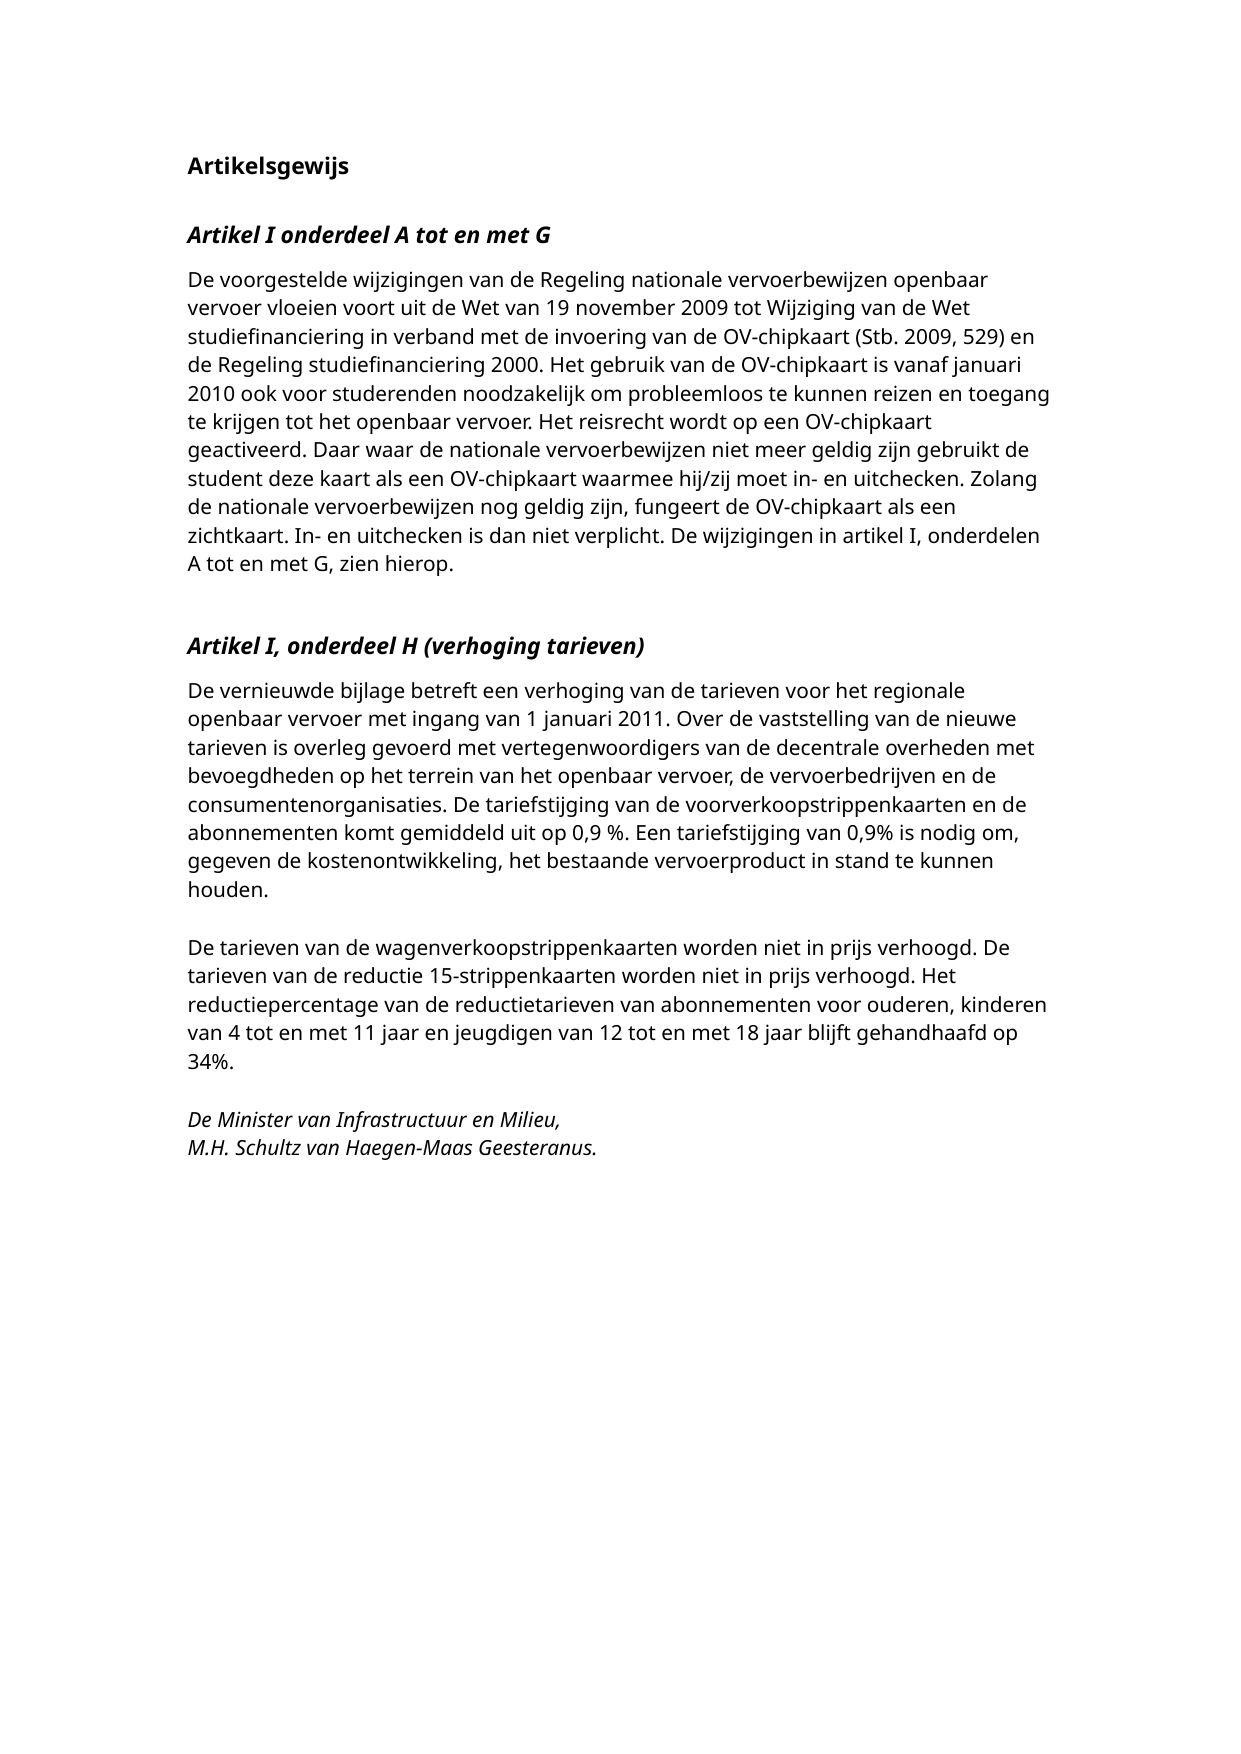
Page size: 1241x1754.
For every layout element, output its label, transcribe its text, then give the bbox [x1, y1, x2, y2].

text De vernieuwde bijlage betreft een verhoging van de tarieven voor het regionale openbaar vervoer met ingang van 1 januari 2011. Over de vaststelling van de nieuwe tarieven is overleg gevoerd met vertegenwoordigers van de decentrale overheden met bevoegdheden op het terrein van het openbaar vervoer, de vervoerbedrijven en de consumentenorganisaties. De tariefstijging van de voorverkoopstrippenkaarten en de abonnementen komt gemiddeld uit op 0,9 %. Een tariefstijging van 0,9% is nodig om, gegeven de kostenontwikkeling, het bestaande vervoerproduct in stand te kunnen houden. [187, 676, 1053, 903]
text M.H. Schultz van Haegen-Maas Geesteranus. [187, 1133, 1053, 1162]
subtitle Artikel I, onderdeel H (verhoging tarieven) [187, 630, 1053, 661]
text De tarieven van de wagenverkoopstrippenkaarten worden niet in prijs verhoogd. De tarieven van de reductie 15-strippenkaarten worden niet in prijs verhoogd. Het reductiepercentage van de reductietarieven van abonnementen voor ouderen, kinderen van 4 tot en met 11 jaar en jeugdigen van 12 tot en met 18 jaar blijft gehandhaafd op 34%. [187, 933, 1053, 1075]
text De voorgestelde wijzigingen van de Regeling nationale vervoerbewijzen openbaar vervoer vloeien voort uit de Wet van 19 november 2009 tot Wijziging van de Wet studiefinanciering in verband met de invoering van de OV-chipkaart (Stb. 2009, 529) en de Regeling studiefinanciering 2000. Het gebruik van de OV-chipkaart is vanaf januari 2010 ook voor studerenden noodzakelijk om probleemloos te kunnen reizen en toegang te krijgen tot het openbaar vervoer. Het reisrecht wordt op een OV-chipkaart geactiveerd. Daar waar de nationale vervoerbewijzen niet meer geldig zijn gebruikt de student deze kaart als een OV-chipkaart waarmee hij/zij moet in- en uitchecken. Zolang de nationale vervoerbewijzen nog geldig zijn, fungeert de OV-chipkaart als een zichtkaart. In- en uitchecken is dan niet verplicht. De wijzigingen in artikel I, onderdelen A tot en met G, zien hierop. [187, 265, 1053, 578]
text De Minister van Infrastructuur en Milieu, [187, 1105, 1053, 1133]
subtitle Artikel I onderdeel A tot en met G [187, 219, 1053, 250]
subtitle Artikelsgewijs [187, 150, 1053, 181]
